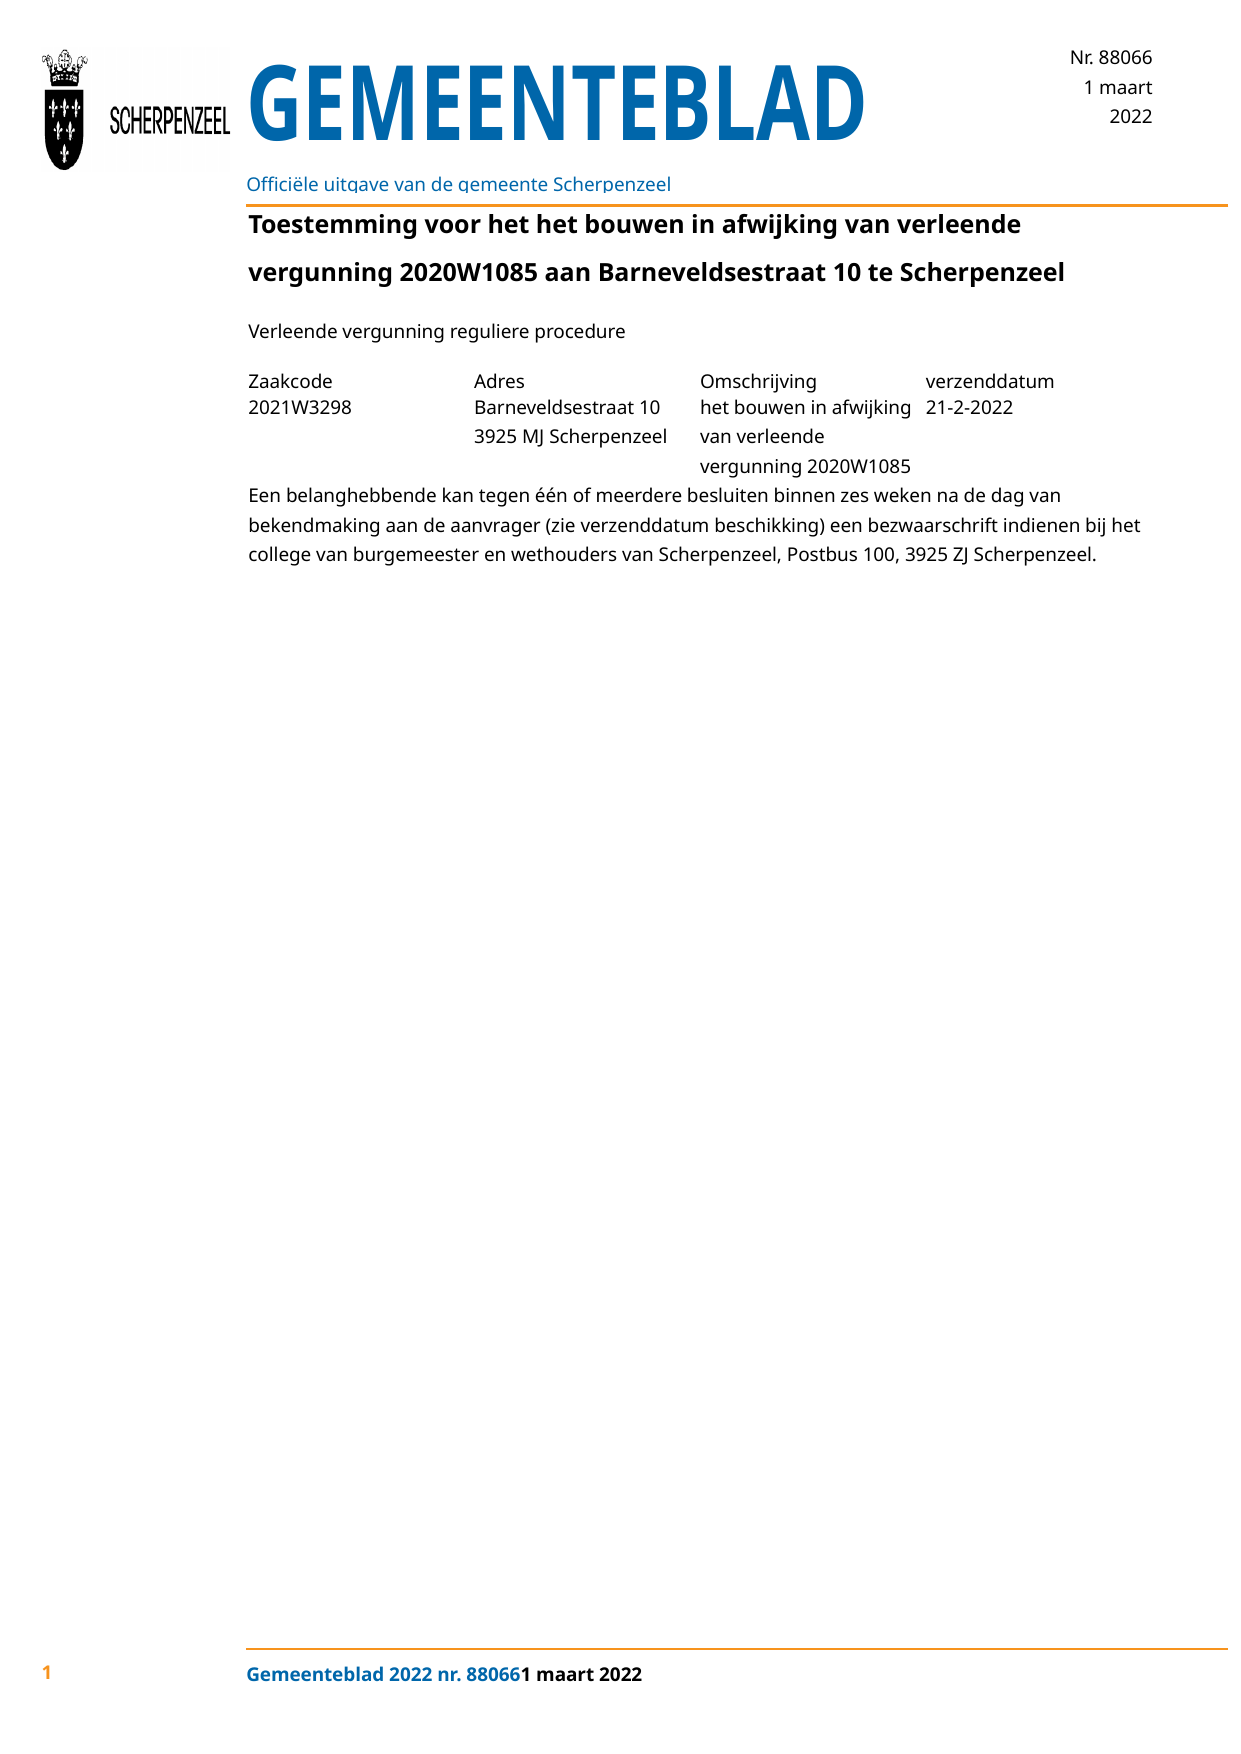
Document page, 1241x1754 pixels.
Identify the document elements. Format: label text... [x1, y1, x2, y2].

table_cell 2021W3298 [248, 394, 474, 479]
picture [41, 47, 231, 172]
table_header Adres [474, 369, 700, 394]
table_cell het bouwen in afwijking van verleende vergunning 2020W1085 [700, 394, 926, 479]
text Toestemming voor het het bouwen in afwijking van verleende vergunning 2020W1085 aan Barneveldsestraat 10 te Scherpenzeel [248, 207, 1152, 288]
table_header Zaakcode [248, 369, 474, 394]
text Verleende vergunning reguliere procedure [248, 318, 1152, 344]
table_header Omschrijving [700, 369, 926, 394]
table_cell 21-2-2022 [926, 394, 1152, 479]
table_header verzenddatum [926, 369, 1152, 394]
text Een belanghebbende kan tegen één of meerdere besluiten binnen zes weken na de dag van bekendmaking aan de aanvrager (zie verzenddatum beschikking) een bezwaarschrift indienen bij het college van burgemeester en wethouders van Scherpenzeel, Postbus 100, 3925 ZJ Scherpenzeel. [248, 482, 1152, 567]
table_cell Barneveldsestraat 10 3925 MJ Scherpenzeel [474, 394, 700, 479]
